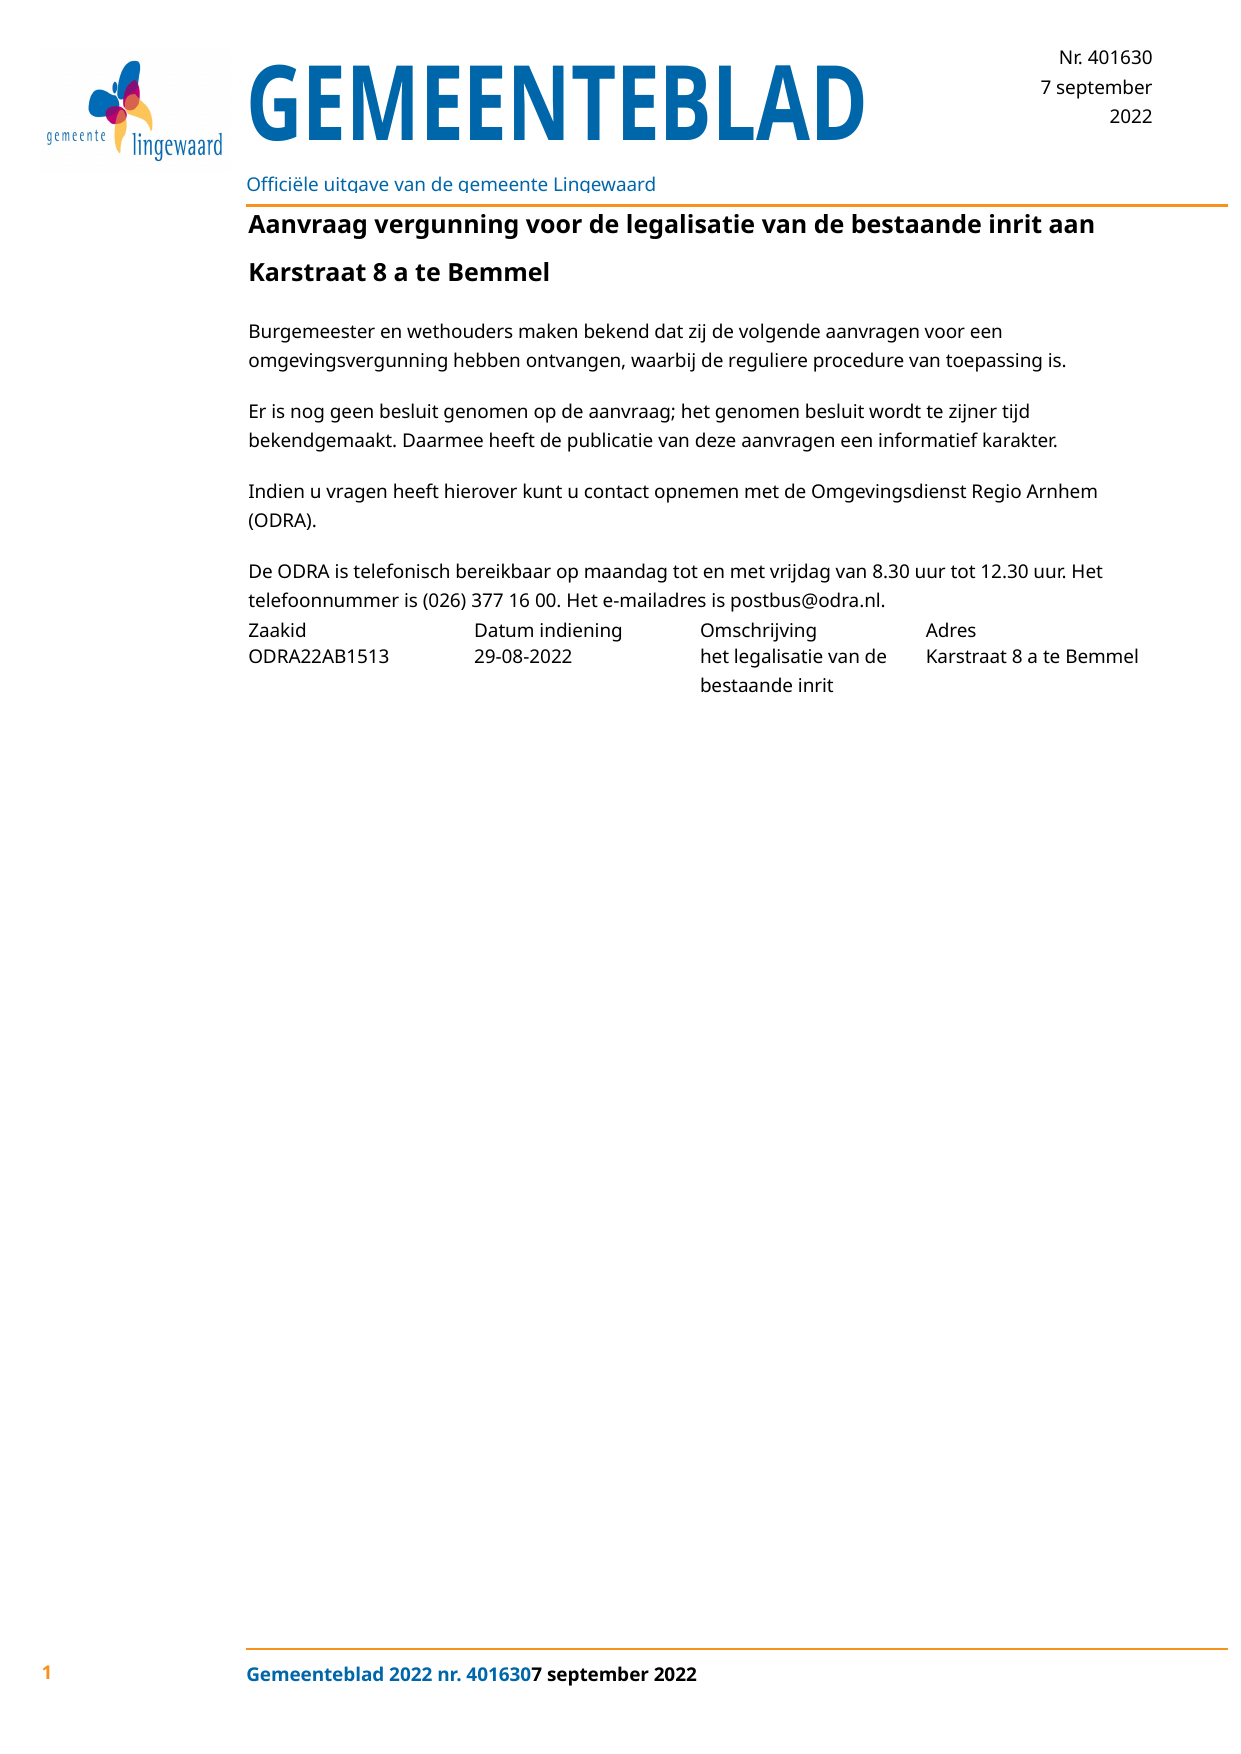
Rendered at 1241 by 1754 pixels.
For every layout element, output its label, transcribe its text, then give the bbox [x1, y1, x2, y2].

table_cell Karstraat 8 a te Bemmel [926, 643, 1152, 698]
table_header Adres [926, 617, 1152, 643]
table_header Zaakid [248, 617, 474, 643]
text Er is nog geen besluit genomen op de aanvraag; het genomen besluit wordt te zijner tijd bekendgemaakt. Daarmee heeft de publicatie van deze aanvragen een informatief karakter. [248, 398, 1152, 453]
text Burgemeester en wethouders maken bekend dat zij de volgende aanvragen voor een omgevingsvergunning hebben ontvangen, waarbij de reguliere procedure van toepassing is. [248, 318, 1152, 373]
table_header Datum indiening [474, 617, 700, 643]
table_cell ODRA22AB1513 [248, 643, 474, 698]
table_cell 29-08-2022 [474, 643, 700, 698]
table_cell het legalisatie van de bestaande inrit [700, 643, 926, 698]
table_header Omschrijving [700, 617, 926, 643]
picture [41, 47, 231, 172]
text Aanvraag vergunning voor de legalisatie van de bestaande inrit aan Karstraat 8 a te Bemmel [248, 207, 1152, 288]
text Indien u vragen heeft hierover kunt u contact opnemen met de Omgevingsdienst Regio Arnhem (ODRA). [248, 478, 1152, 533]
text De ODRA is telefonisch bereikbaar op maandag tot en met vrijdag van 8.30 uur tot 12.30 uur. Het telefoonnummer is (026) 377 16 00. Het e-mailadres is postbus@odra.nl. [248, 558, 1152, 613]
